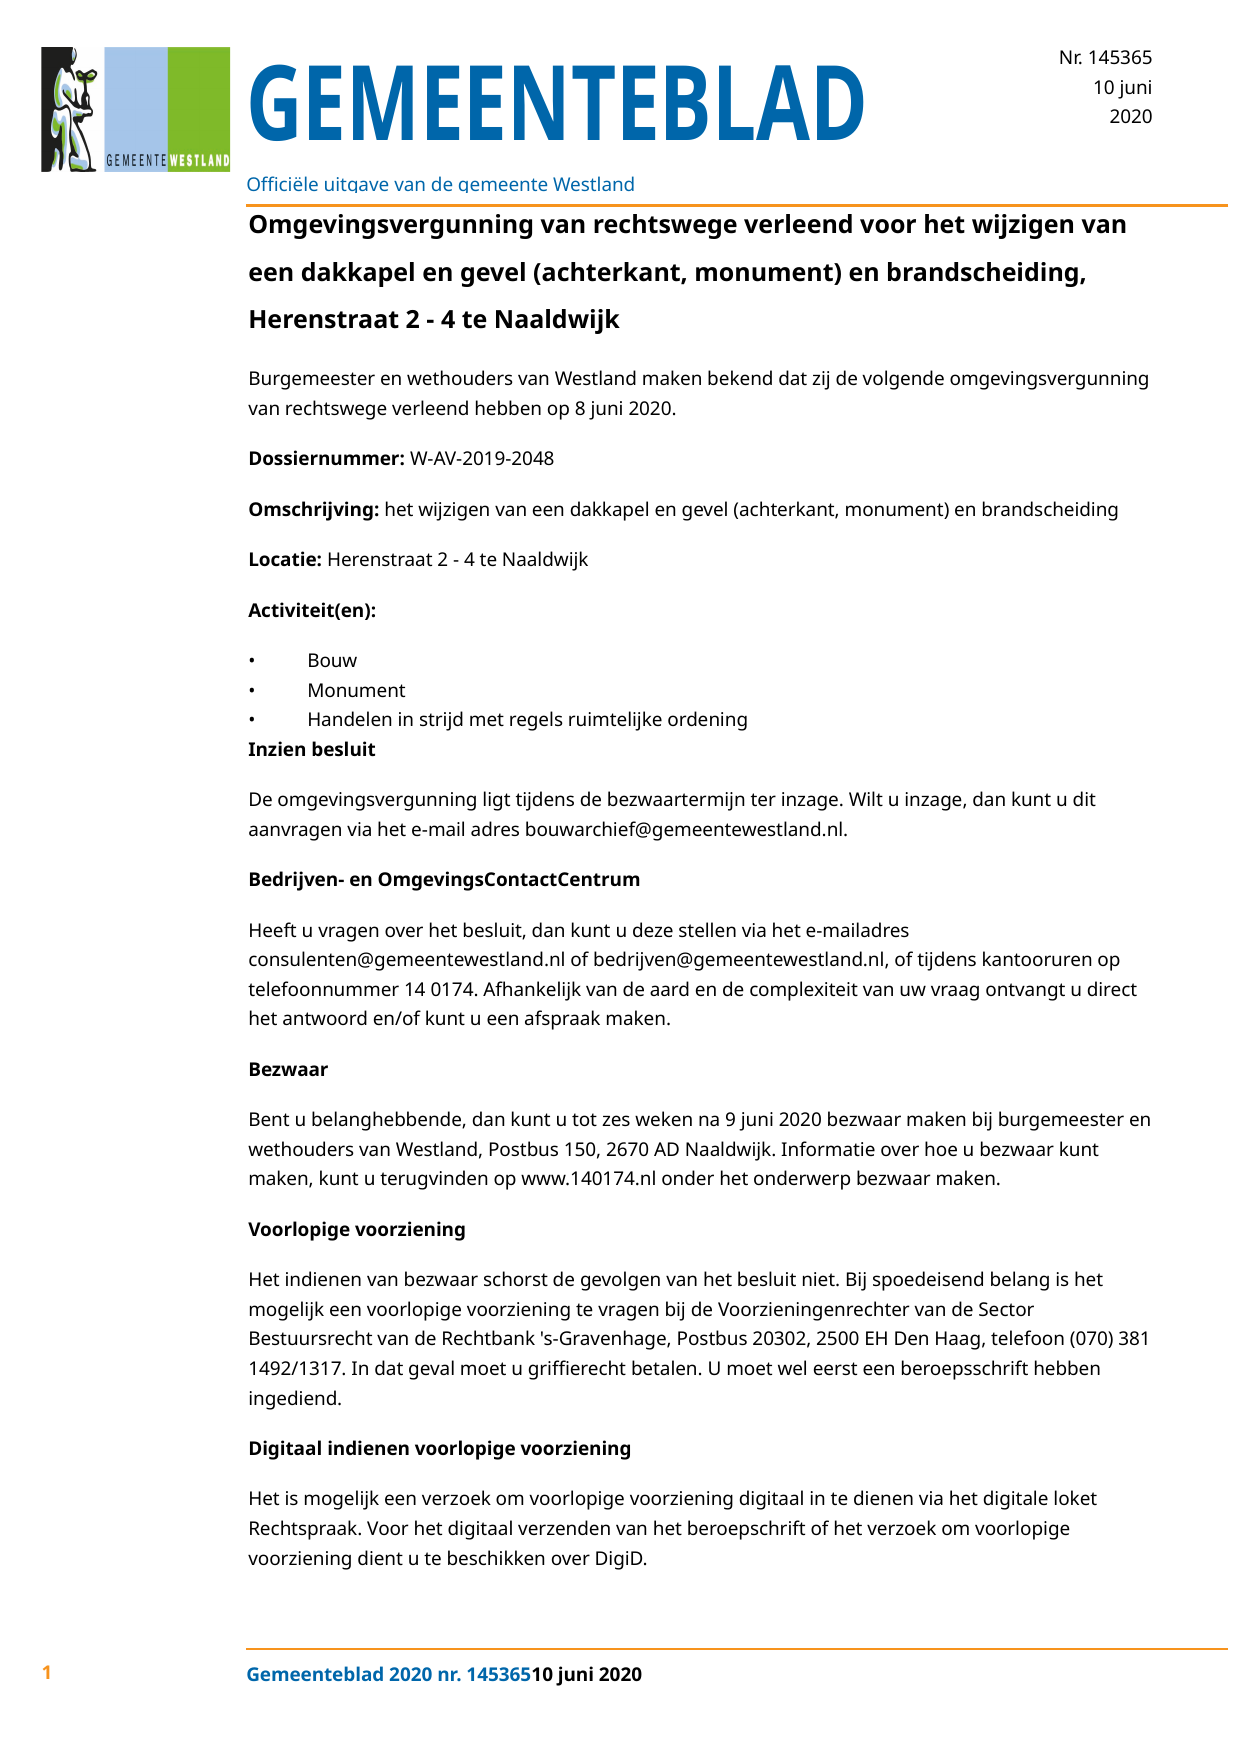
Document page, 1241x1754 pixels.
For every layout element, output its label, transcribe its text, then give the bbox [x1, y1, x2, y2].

text Heeft u vragen over het besluit, dan kunt u deze stellen via het e-mailadres consulenten@gemeentewestland.nl of bedrijven@gemeentewestland.nl, of tijdens kantooruren op telefoonnummer 14 0174. Afhankelijk van de aard en de complexiteit van uw vraag ontvangt u direct het antwoord en/of kunt u een afspraak maken. [248, 917, 1152, 1031]
text Locatie: Herenstraat 2 - 4 te Naaldwijk [248, 546, 1152, 572]
text Bezwaar [248, 1056, 1152, 1082]
text Inzien besluit [248, 736, 1152, 762]
text Bedrijven- en OmgevingsContactCentrum [248, 866, 1152, 892]
list Handelen in strijd met regels ruimtelijke ordening [248, 706, 1152, 732]
text Bent u belanghebbende, dan kunt u tot zes weken na 9 juni 2020 bezwaar maken bij burgemeester en wethouders van Westland, Postbus 150, 2670 AD Naaldwijk. Informatie over hoe u bezwaar kunt maken, kunt u terugvinden op www.140174.nl onder het onderwerp bezwaar maken. [248, 1106, 1152, 1191]
text Omgevingsvergunning van rechtswege verleend voor het wijzigen van een dakkapel en gevel (achterkant, monument) en brandscheiding, Herenstraat 2 - 4 te Naaldwijk [248, 207, 1152, 336]
text Digitaal indienen voorlopige voorziening [248, 1435, 1152, 1461]
list Monument [248, 677, 1152, 702]
list Bouw [248, 647, 1152, 673]
text Voorlopige voorziening [248, 1216, 1152, 1242]
text De omgevingsvergunning ligt tijdens de bezwaartermijn ter inzage. Wilt u inzage, dan kunt u dit aanvragen via het e-mail adres bouwarchief@gemeentewestland.nl. [248, 786, 1152, 842]
text Het is mogelijk een verzoek om voorlopige voorziening digitaal in te dienen via het digitale loket Rechtspraak. Voor het digitaal verzenden van het beroepschrift of het verzoek om voorlopige voorziening dient u te beschikken over DigiD. [248, 1486, 1152, 1570]
text Activiteit(en): [248, 597, 1152, 622]
text Het indienen van bezwaar schorst de gevolgen van het besluit niet. Bij spoedeisend belang is het mogelijk een voorlopige voorziening te vragen bij de Voorzieningenrechter van de Sector Bestuursrecht van de Rechtbank 's-Gravenhage, Postbus 20302, 2500 EH Den Haag, telefoon (070) 381 1492/1317. In dat geval moet u griffierecht betalen. U moet wel eerst een beroepsschrift hebben ingediend. [248, 1266, 1152, 1410]
text Dossiernummer: W-AV-2019-2048 [248, 446, 1152, 471]
picture [41, 47, 231, 172]
text Omschrijving: het wijzigen van een dakkapel en gevel (achterkant, monument) en brandscheiding [248, 496, 1152, 522]
text Burgemeester en wethouders van Westland maken bekend dat zij de volgende omgevingsvergunning van rechtswege verleend hebben op 8 juni 2020. [248, 366, 1152, 421]
